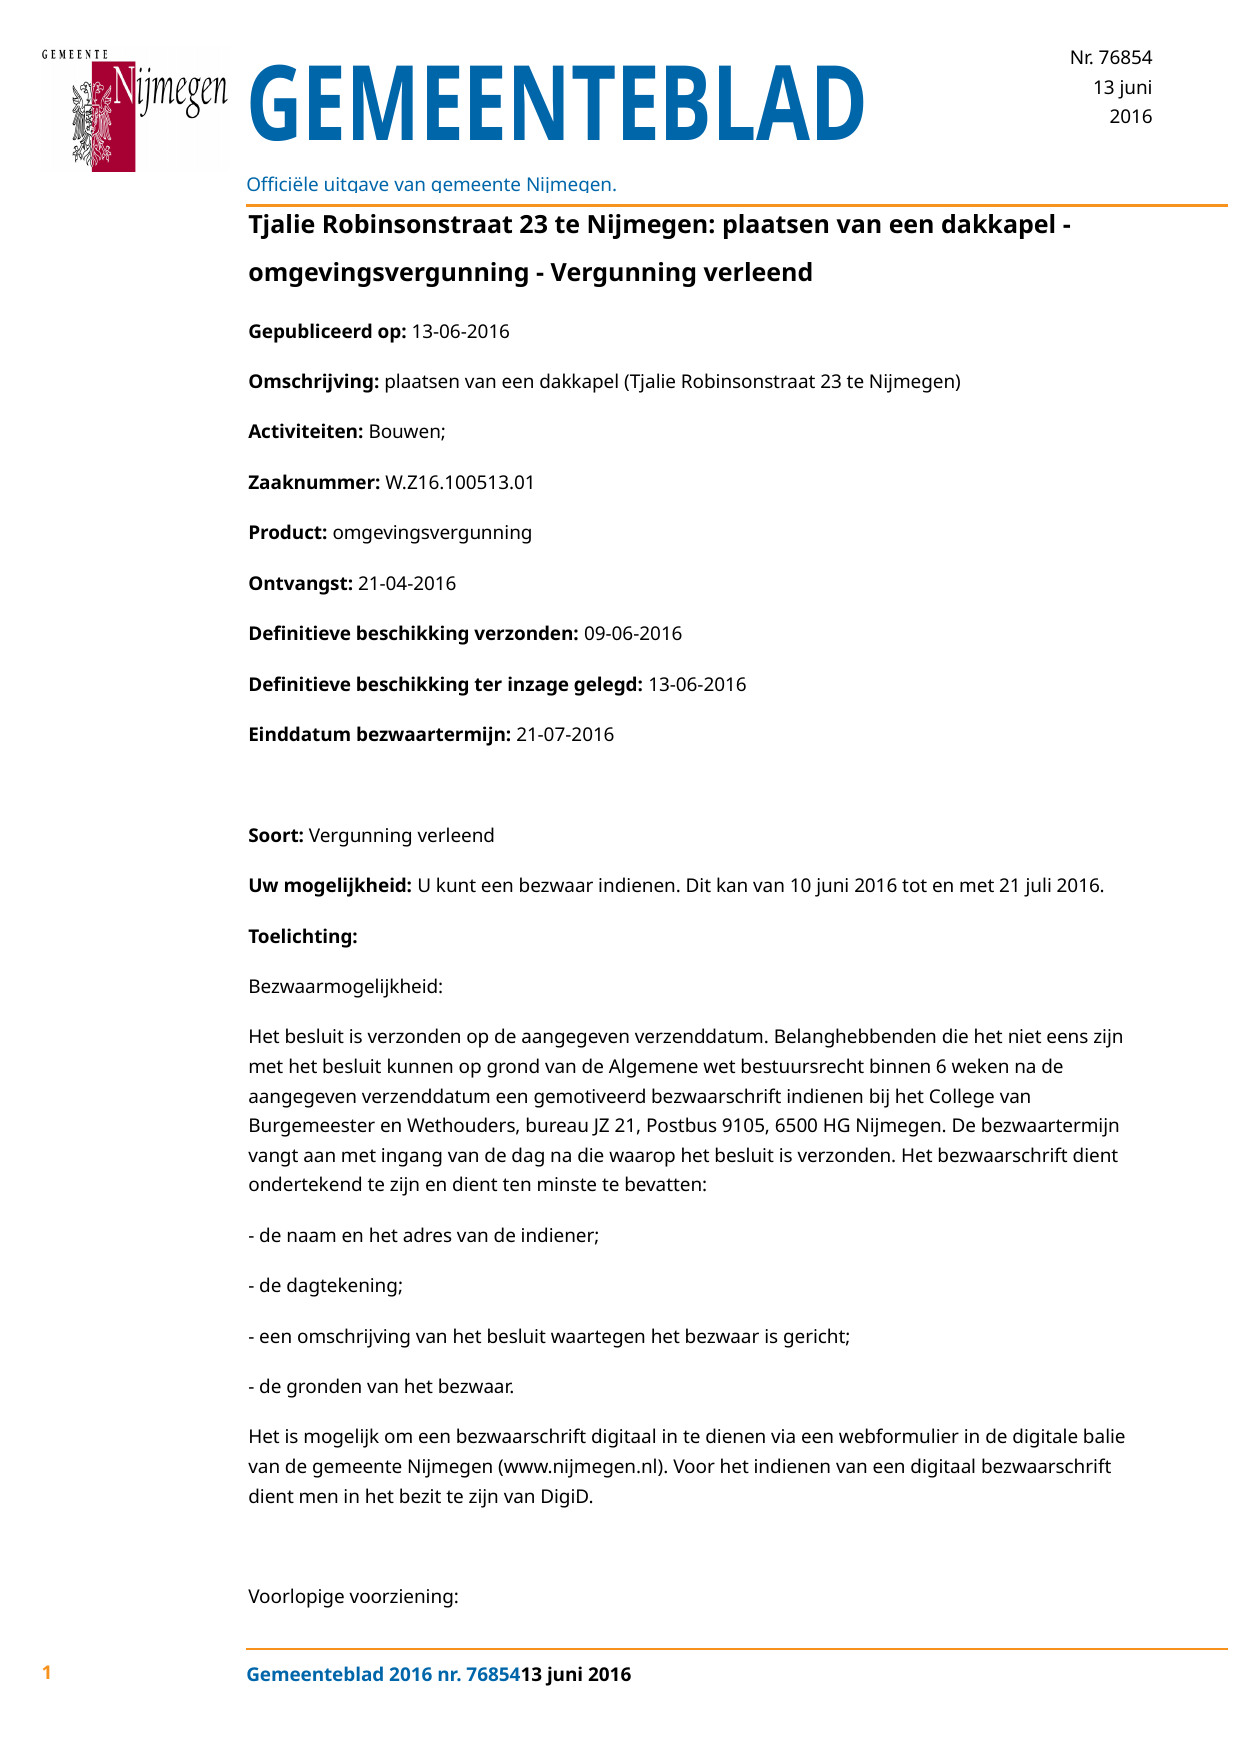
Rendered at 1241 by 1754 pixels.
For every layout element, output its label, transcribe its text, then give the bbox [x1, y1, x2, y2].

text Omschrijving: plaatsen van een dakkapel (Tjalie Robinsonstraat 23 te Nijmegen) [248, 368, 1152, 394]
text - de dagtekening; [248, 1272, 1152, 1298]
text Toelichting: [248, 923, 1152, 949]
text - de naam en het adres van de indiener; [248, 1222, 1152, 1248]
text Tjalie Robinsonstraat 23 te Nijmegen: plaatsen van een dakkapel - omgevingsvergunning - Vergunning verleend [248, 207, 1152, 288]
text Gepubliceerd op: 13-06-2016 [248, 318, 1152, 344]
text Zaaknummer: W.Z16.100513.01 [248, 469, 1152, 495]
text Voorlopige voorziening: [248, 1584, 1152, 1609]
text - een omschrijving van het besluit waartegen het bezwaar is gericht; [248, 1323, 1152, 1349]
text Het is mogelijk om een bezwaarschrift digitaal in te dienen via een webformulier in de digitale balie van de gemeente Nijmegen (www.nijmegen.nl). Voor het indienen van een digitaal bezwaarschrift dient men in het bezit te zijn van DigiD. [248, 1424, 1152, 1509]
text Definitieve beschikking verzonden: 09-06-2016 [248, 620, 1152, 646]
text Soort: Vergunning verleend [248, 822, 1152, 848]
text Activiteiten: Bouwen; [248, 419, 1152, 444]
text Einddatum bezwaartermijn: 21-07-2016 [248, 721, 1152, 747]
text Uw mogelijkheid: U kunt een bezwaar indienen. Dit kan van 10 juni 2016 tot en met 21 juli 2016. [248, 872, 1152, 898]
text Product: omgevingsvergunning [248, 519, 1152, 545]
text Bezwaarmogelijkheid: [248, 973, 1152, 999]
text Definitieve beschikking ter inzage gelegd: 13-06-2016 [248, 671, 1152, 697]
text Het besluit is verzonden op de aangegeven verzenddatum. Belanghebbenden die het niet eens zijn met het besluit kunnen op grond van de Algemene wet bestuursrecht binnen 6 weken na de aangegeven verzenddatum een gemotiveerd bezwaarschrift indienen bij het College van Burgemeester en Wethouders, bureau JZ 21, Postbus 9105, 6500 HG Nijmegen. De bezwaartermijn vangt aan met ingang van de dag na die waarop het besluit is verzonden. Het bezwaarschrift dient ondertekend te zijn en dient ten minste te bevatten: [248, 1024, 1152, 1197]
text Ontvangst: 21-04-2016 [248, 570, 1152, 596]
text - de gronden van het bezwaar. [248, 1373, 1152, 1399]
picture [41, 47, 231, 172]
